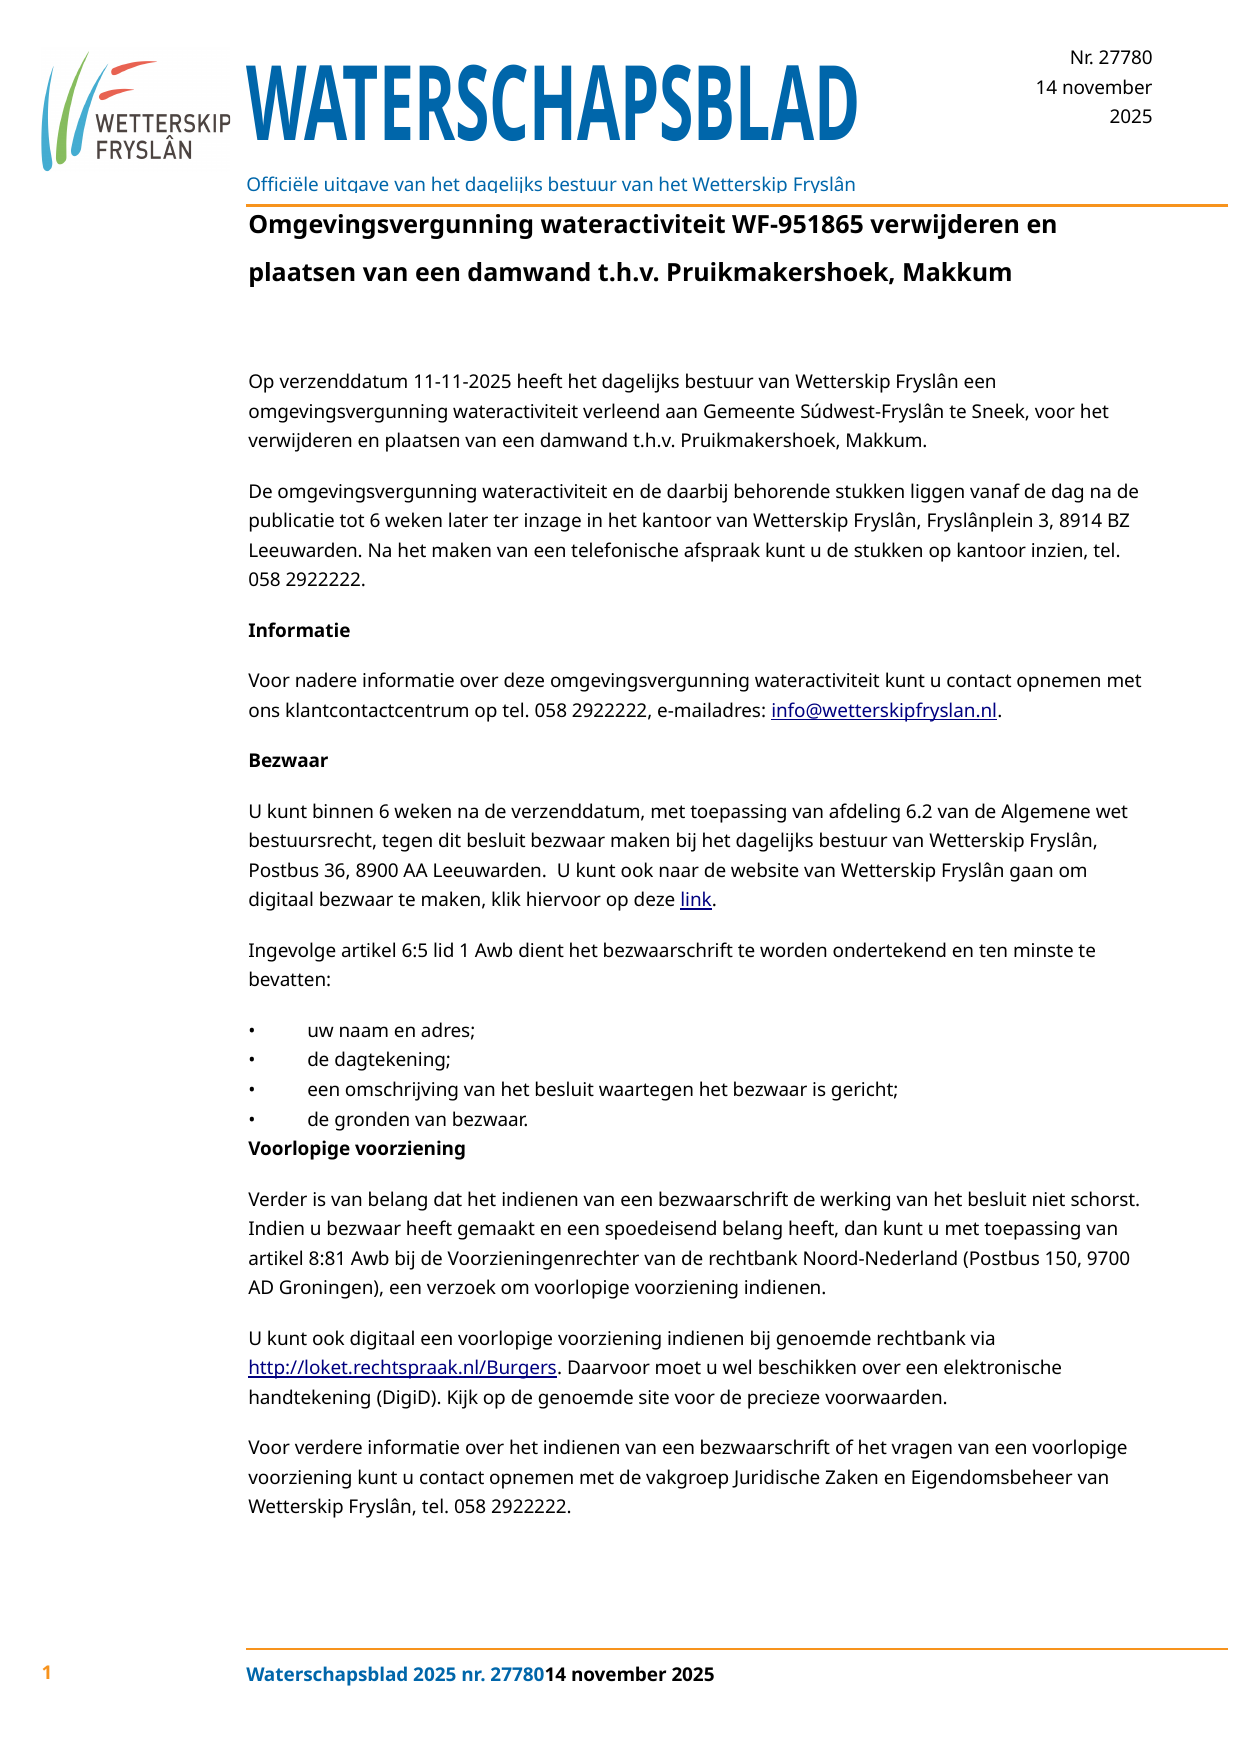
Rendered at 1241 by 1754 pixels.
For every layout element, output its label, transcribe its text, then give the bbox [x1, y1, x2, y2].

list uw naam en adres; [248, 1017, 1152, 1043]
text Verder is van belang dat het indienen van een bezwaarschrift de werking van het besluit niet schorst. Indien u bezwaar heeft gemaakt en een spoedeisend belang heeft, dan kunt u met toepassing van artikel 8:81 Awb bij de Voorzieningenrechter van de rechtbank Noord-Nederland (Postbus 150, 9700 AD Groningen), een verzoek om voorlopige voorziening indienen. [248, 1186, 1152, 1300]
text Voorlopige voorziening [248, 1135, 1152, 1161]
text Op verzenddatum 11-11-2025 heeft het dagelijks bestuur van Wetterskip Fryslân een omgevingsvergunning wateractiviteit verleend aan Gemeente Súdwest-Fryslân te Sneek, voor het verwijderen en plaatsen van een damwand t.h.v. Pruikmakershoek, Makkum. [248, 368, 1152, 453]
list een omschrijving van het besluit waartegen het bezwaar is gericht; [248, 1076, 1152, 1102]
list de dagtekening; [248, 1047, 1152, 1072]
text Informatie [248, 617, 1152, 643]
text Voor nadere informatie over deze omgevingsvergunning wateractiviteit kunt u contact opnemen met ons klantcontactcentrum op tel. 058 2922222, e-mailadres: info@wetterskipfryslan.nl. [248, 667, 1152, 723]
text U kunt ook digitaal een voorlopige voorziening indienen bij genoemde rechtbank via http://loket.rechtspraak.nl/Burgers. Daarvoor moet u wel beschikken over een elektronische handtekening (DigiD). Kijk op de genoemde site voor de precieze voorwaarden. [248, 1325, 1152, 1410]
text Bezwaar [248, 747, 1152, 773]
text De omgevingsvergunning wateractiviteit en de daarbij behorende stukken liggen vanaf de dag na de publicatie tot 6 weken later ter inzage in het kantoor van Wetterskip Fryslân, Fryslânplein 3, 8914 BZ Leeuwarden. Na het maken van een telefonische afspraak kunt u de stukken op kantoor inzien, tel. 058 2922222. [248, 478, 1152, 592]
picture [41, 47, 231, 172]
list de gronden van bezwaar. [248, 1106, 1152, 1132]
text Ingevolge artikel 6:5 lid 1 Awb dient het bezwaarschrift te worden ondertekend en ten minste te bevatten: [248, 937, 1152, 992]
text Omgevingsvergunning wateractiviteit WF-951865 verwijderen en plaatsen van een damwand t.h.v. Pruikmakershoek, Makkum [248, 207, 1152, 288]
text Voor verdere informatie over het indienen van een bezwaarschrift of het vragen van een voorlopige voorziening kunt u contact opnemen met de vakgroep Juridische Zaken en Eigendomsbeheer van Wetterskip Fryslân, tel. 058 2922222. [248, 1434, 1152, 1519]
text U kunt binnen 6 weken na de verzenddatum, met toepassing van afdeling 6.2 van de Algemene wet bestuursrecht, tegen dit besluit bezwaar maken bij het dagelijks bestuur van Wetterskip Fryslân, Postbus 36, 8900 AA Leeuwarden. U kunt ook naar de website van Wetterskip Fryslân gaan om digitaal bezwaar te maken, klik hiervoor op deze link. [248, 798, 1152, 912]
